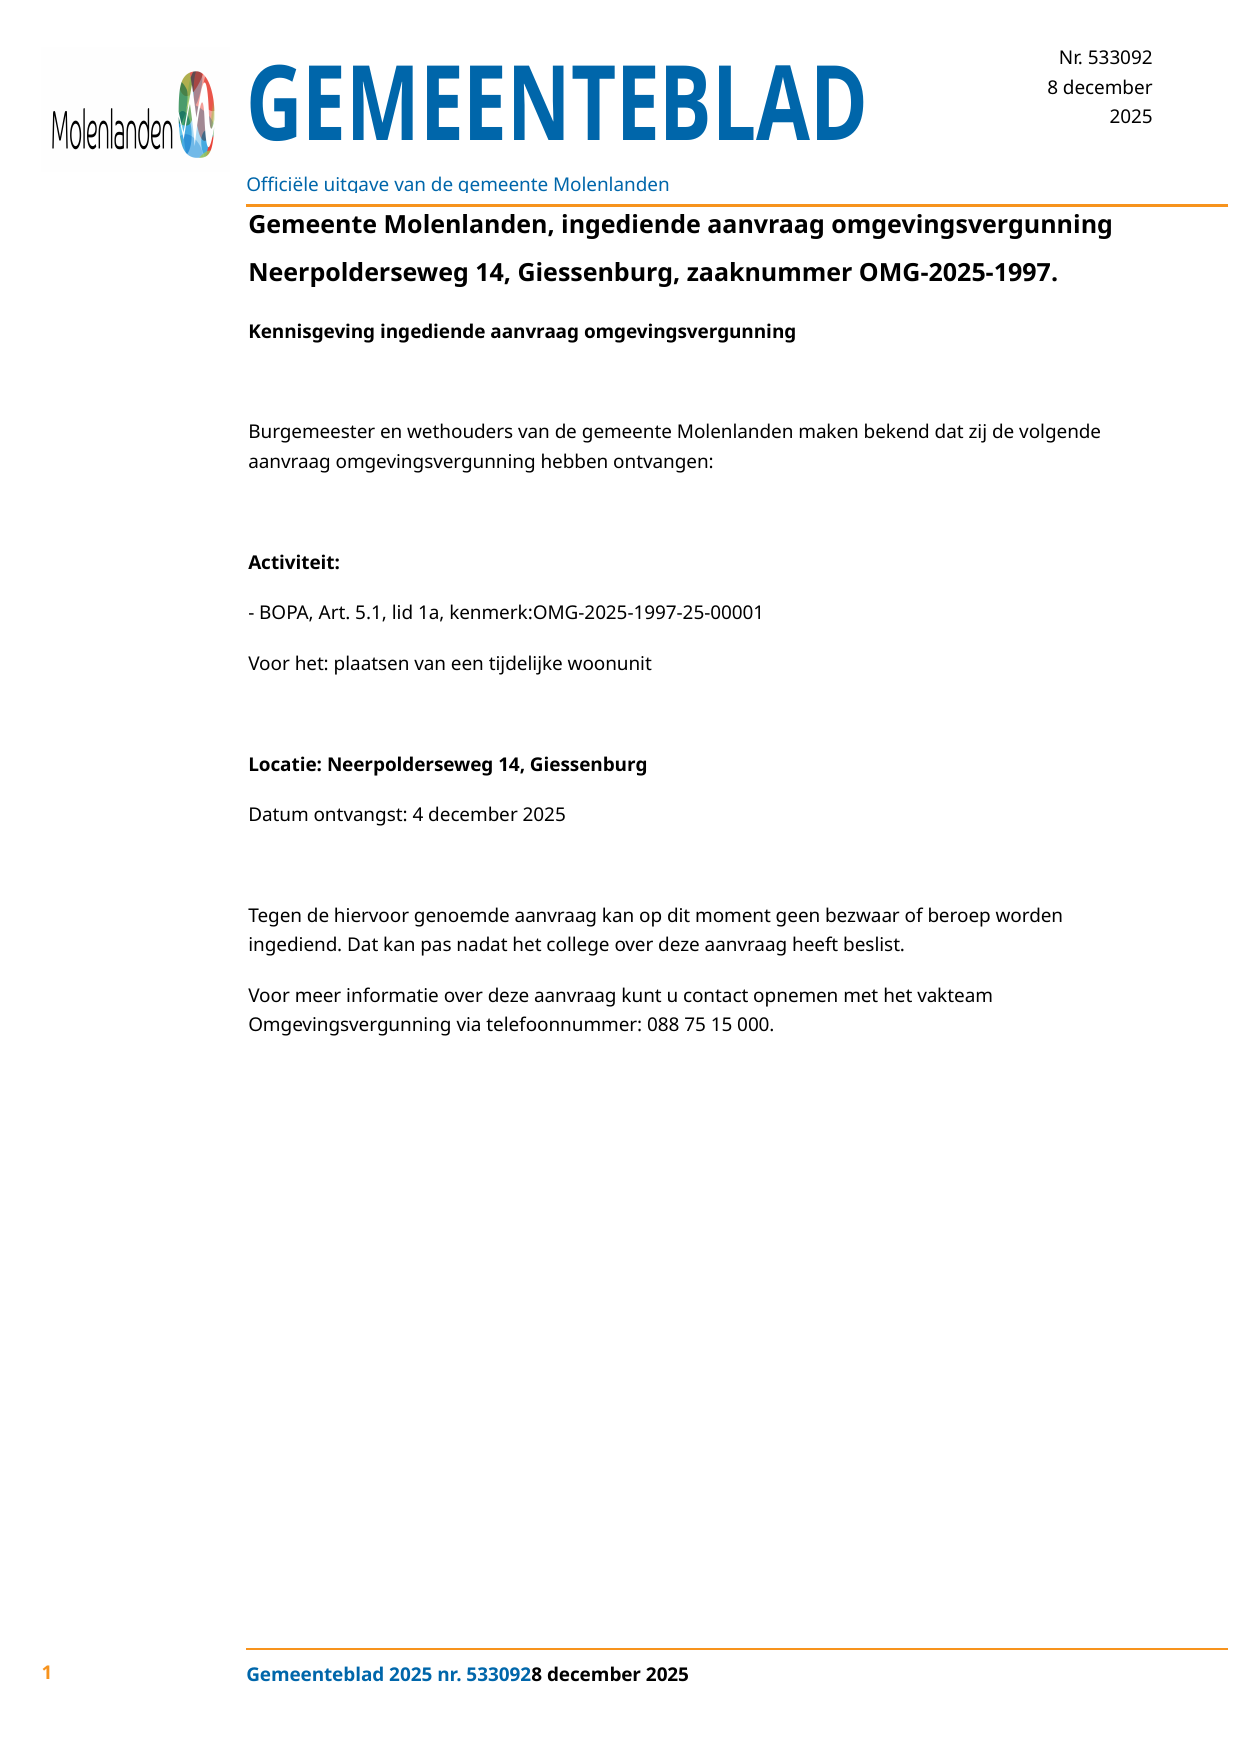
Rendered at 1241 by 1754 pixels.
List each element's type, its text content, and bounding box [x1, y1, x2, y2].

text Gemeente Molenlanden, ingediende aanvraag omgevingsvergunning Neerpolderseweg 14, Giessenburg, zaaknummer OMG-2025-1997. [248, 207, 1152, 288]
text Locatie: Neerpolderseweg 14, Giessenburg [248, 751, 1152, 777]
text Activiteit: [248, 549, 1152, 575]
text Voor meer informatie over deze aanvraag kunt u contact opnemen met het vakteam Omgevingsvergunning via telefoonnummer: 088 75 15 000. [248, 982, 1152, 1037]
text Kennisgeving ingediende aanvraag omgevingsvergunning [248, 318, 1152, 344]
text Datum ontvangst: 4 december 2025 [248, 801, 1152, 827]
picture [41, 47, 231, 172]
text Voor het: plaatsen van een tijdelijke woonunit [248, 650, 1152, 676]
text - BOPA, Art. 5.1, lid 1a, kenmerk:OMG-2025-1997-25-00001 [248, 599, 1152, 625]
text Burgemeester en wethouders van de gemeente Molenlanden maken bekend dat zij de volgende aanvraag omgevingsvergunning hebben ontvangen: [248, 419, 1152, 474]
text Tegen de hiervoor genoemde aanvraag kan op dit moment geen bezwaar of beroep worden ingediend. Dat kan pas nadat het college over deze aanvraag heeft beslist. [248, 902, 1152, 957]
